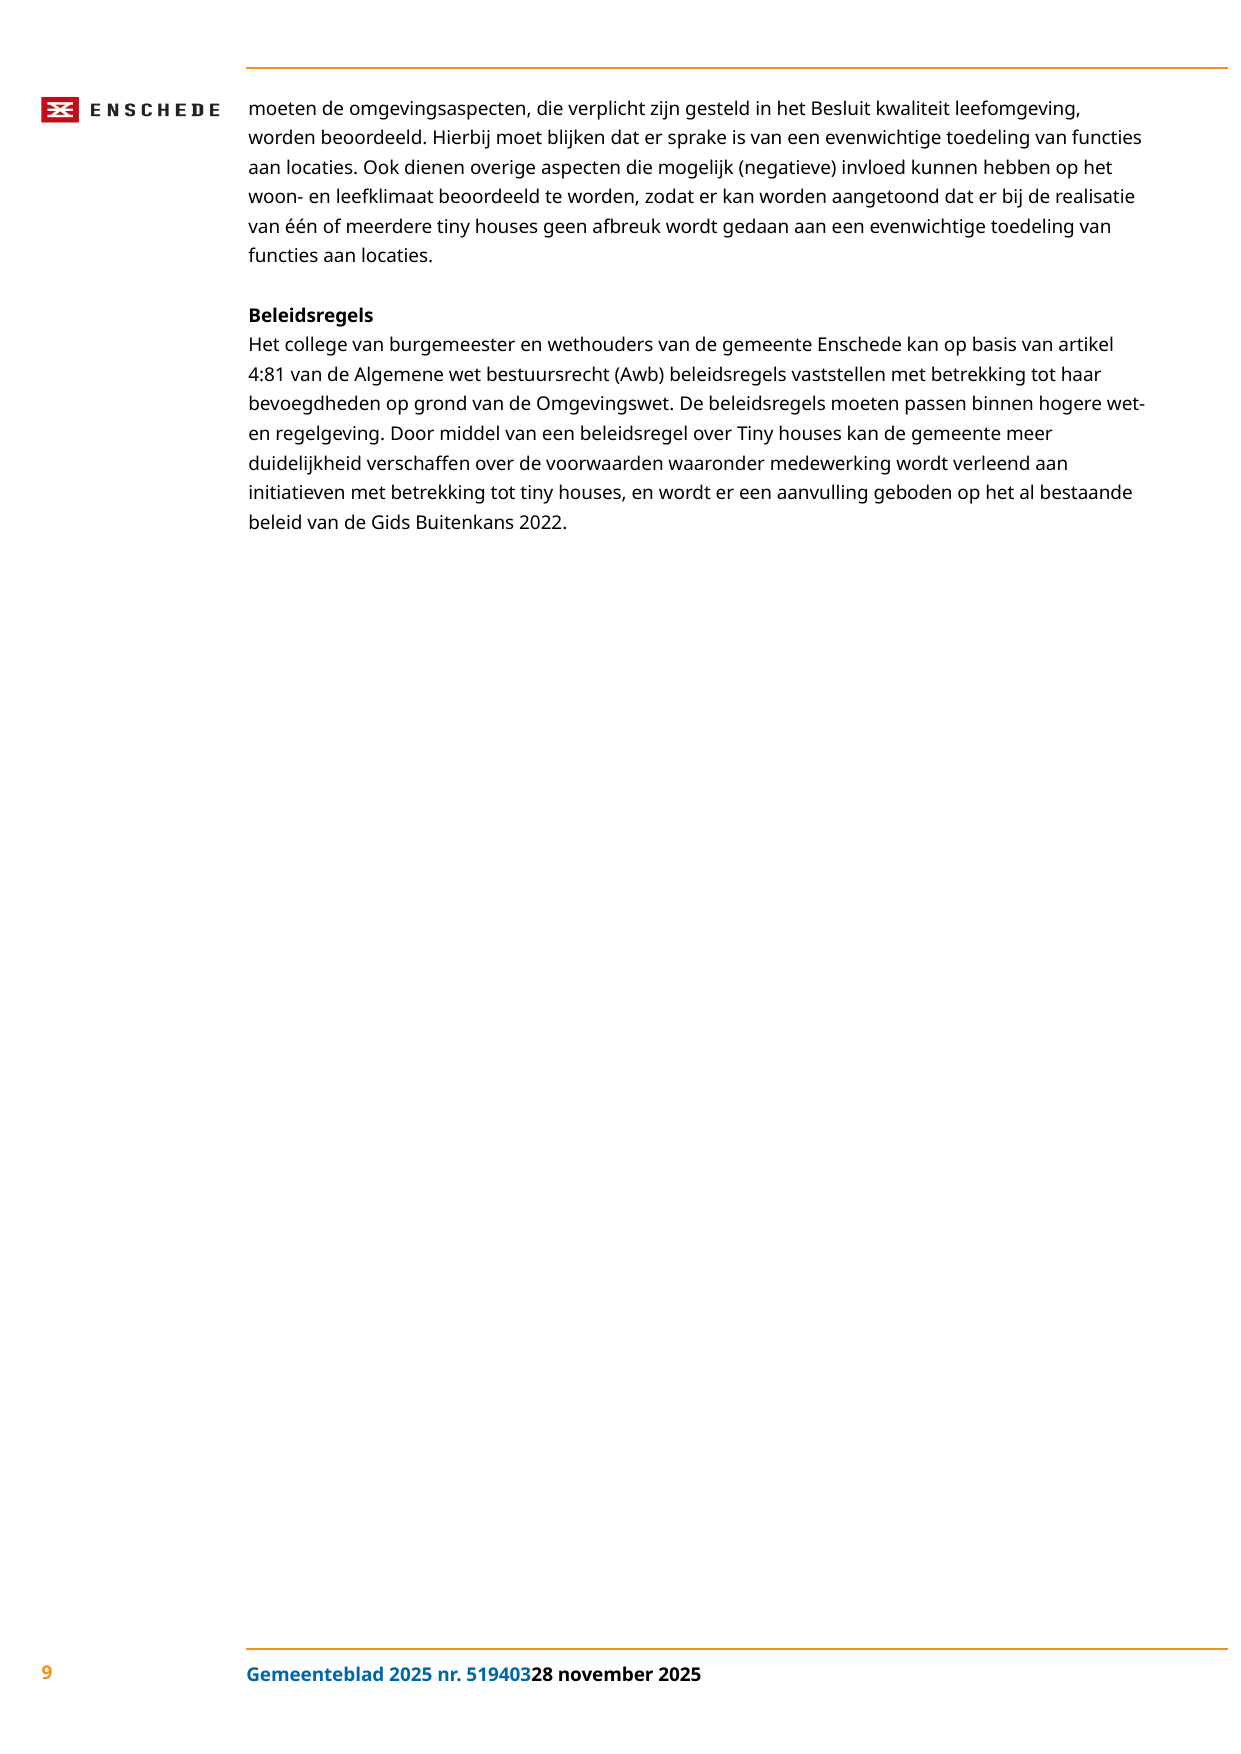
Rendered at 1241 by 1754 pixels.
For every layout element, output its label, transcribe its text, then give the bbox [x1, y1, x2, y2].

picture [41, 47, 231, 172]
text Het college van burgemeester en wethouders van de gemeente Enschede kan op basis van artikel 4:81 van de Algemene wet bestuursrecht (Awb) beleidsregels vaststellen met betrekking tot haar bevoegdheden op grond van de Omgevingswet. De beleidsregels moeten passen binnen hogere wet- en regelgeving. Door middel van een beleidsregel over Tiny houses kan de gemeente meer duidelijkheid verschaffen over de voorwaarden waaronder medewerking wordt verleend aan initiatieven met betrekking tot tiny houses, en wordt er een aanvulling geboden op het al bestaande beleid van de Gids Buitenkans 2022. [248, 331, 1152, 535]
text moeten de omgevingsaspecten, die verplicht zijn gesteld in het Besluit kwaliteit leefomgeving, worden beoordeeld. Hierbij moet blijken dat er sprake is van een evenwichtige toedeling van functies aan locaties. Ook dienen overige aspecten die mogelijk (negatieve) invloed kunnen hebben op het woon- en leefklimaat beoordeeld te worden, zodat er kan worden aangetoond dat er bij de realisatie van één of meerdere tiny houses geen afbreuk wordt gedaan aan een evenwichtige toedeling van functies aan locaties. [248, 95, 1152, 268]
text Beleidsregels [248, 302, 1152, 328]
